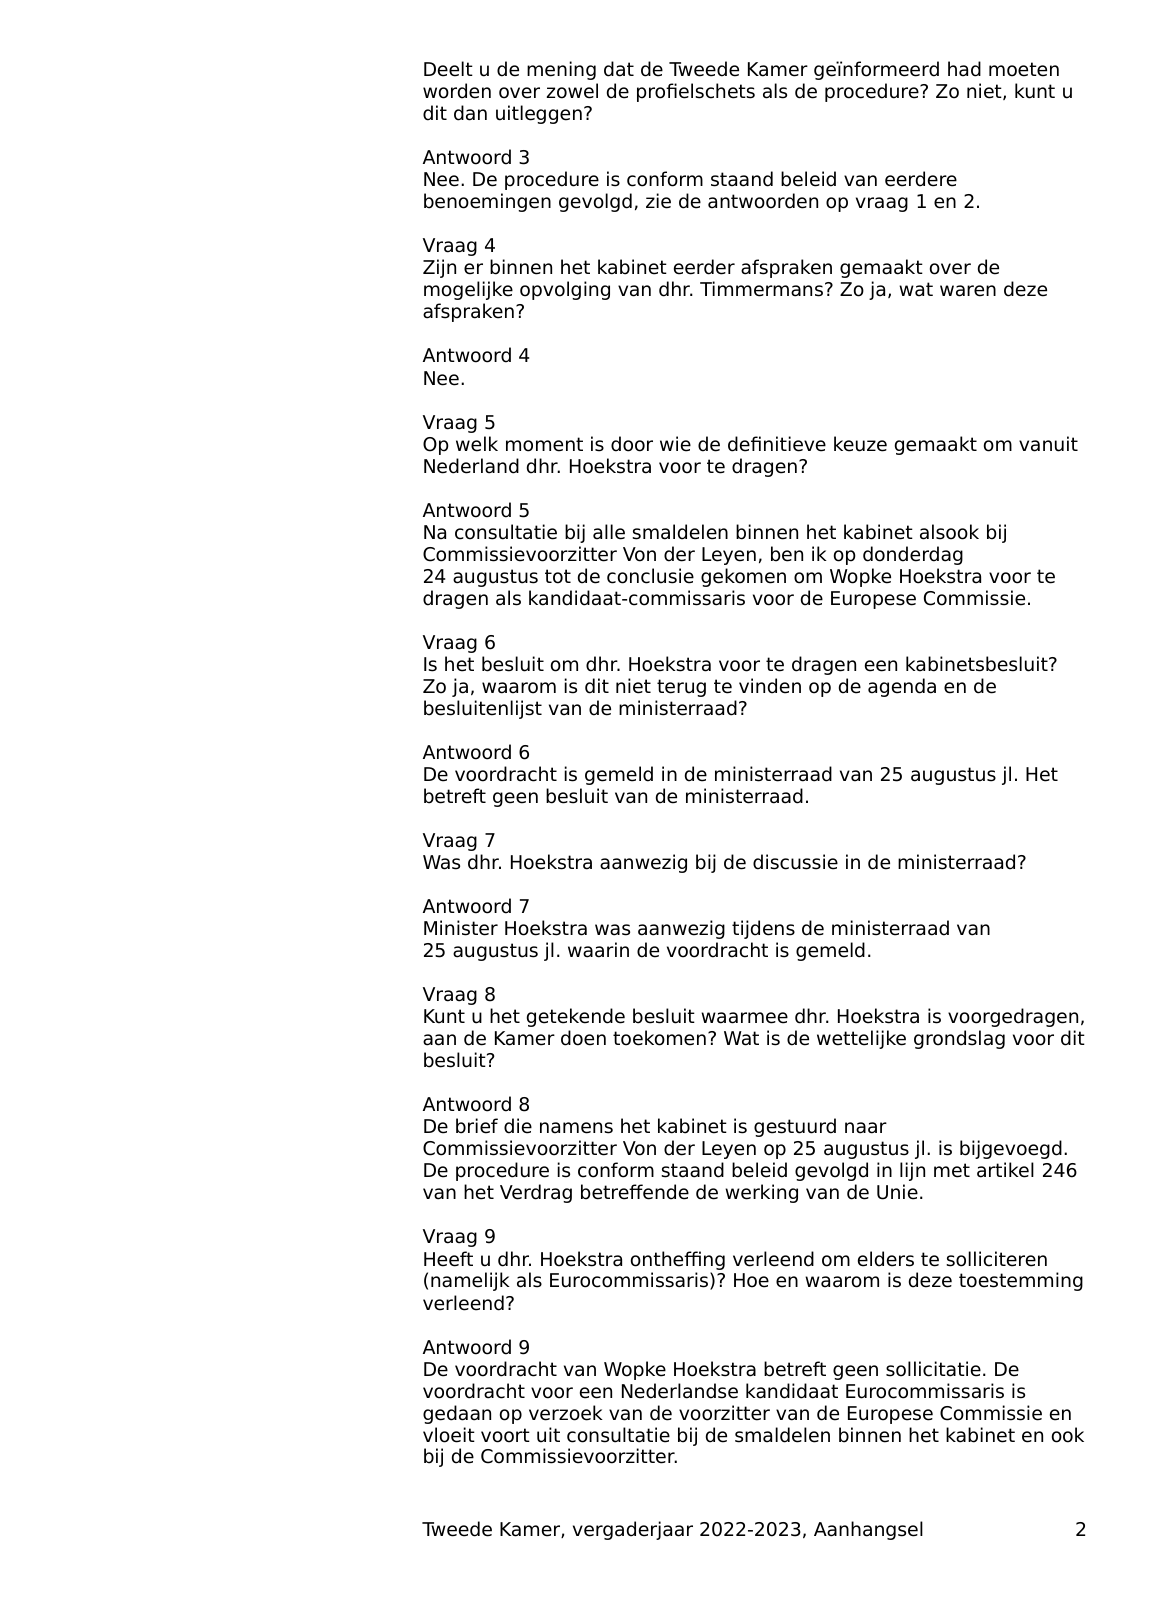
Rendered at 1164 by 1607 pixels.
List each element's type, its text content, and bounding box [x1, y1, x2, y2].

text De voordracht van Wopke Hoekstra betreft geen sollicitatie. De voordracht voor een Nederlandse kandidaat Eurocommissaris is gedaan op verzoek van de voorzitter van de Europese Commissie en vloeit voort uit consultatie bij de smaldelen binnen het kabinet en ook bij de Commissievoorzitter. [422, 1358, 1087, 1468]
text Nee. [422, 367, 1087, 389]
text Antwoord 8 [422, 1094, 1087, 1116]
text Vraag 8 [422, 984, 1087, 1006]
text Antwoord 5 [422, 500, 1087, 522]
text Antwoord 7 [422, 896, 1087, 918]
text Deelt u de mening dat de Tweede Kamer geïnformeerd had moeten worden over zowel de profielschets als de procedure? Zo niet, kunt u dit dan uitleggen? [422, 59, 1087, 125]
text Antwoord 9 [422, 1337, 1087, 1358]
text Was dhr. Hoekstra aanwezig bij de discussie in de ministerraad? [422, 852, 1087, 874]
text Na consultatie bij alle smaldelen binnen het kabinet alsook bij Commissievoorzitter Von der Leyen, ben ik op donderdag 24 augustus tot de conclusie gekomen om Wopke Hoekstra voor te dragen als kandidaat-commissaris voor de Europese Commissie. [422, 522, 1087, 609]
text Vraag 6 [422, 632, 1087, 654]
text Kunt u het getekende besluit waarmee dhr. Hoekstra is voorgedragen, aan de Kamer doen toekomen? Wat is de wettelijke grondslag voor dit besluit? [422, 1006, 1087, 1072]
text Zijn er binnen het kabinet eerder afspraken gemaakt over de mogelijke opvolging van dhr. Timmermans? Zo ja, wat waren deze afspraken? [422, 257, 1087, 323]
text Minister Hoekstra was aanwezig tijdens de ministerraad van 25 augustus jl. waarin de voordracht is gemeld. [422, 918, 1087, 962]
text Antwoord 4 [422, 345, 1087, 367]
text Antwoord 6 [422, 742, 1087, 764]
text Vraag 7 [422, 830, 1087, 852]
text Vraag 9 [422, 1226, 1087, 1248]
text Op welk moment is door wie de definitieve keuze gemaakt om vanuit Nederland dhr. Hoekstra voor te dragen? [422, 433, 1087, 477]
text Heeft u dhr. Hoekstra ontheffing verleend om elders te solliciteren (namelijk als Eurocommissaris)? Hoe en waarom is deze toestemming verleend? [422, 1248, 1087, 1314]
text Vraag 4 [422, 235, 1087, 257]
text Nee. De procedure is conform staand beleid van eerdere benoemingen gevolgd, zie de antwoorden op vraag 1 en 2. [422, 169, 1087, 213]
text Vraag 5 [422, 412, 1087, 433]
text Is het besluit om dhr. Hoekstra voor te dragen een kabinetsbesluit? Zo ja, waarom is dit niet terug te vinden op de agenda en de besluitenlijst van de ministerraad? [422, 654, 1087, 720]
text De brief die namens het kabinet is gestuurd naar Commissievoorzitter Von der Leyen op 25 augustus jl. is bijgevoegd. De procedure is conform staand beleid gevolgd in lijn met artikel 246 van het Verdrag betreffende de werking van de Unie. [422, 1116, 1087, 1204]
text Antwoord 3 [422, 147, 1087, 169]
text De voordracht is gemeld in de ministerraad van 25 augustus jl. Het betreft geen besluit van de ministerraad. [422, 764, 1087, 808]
